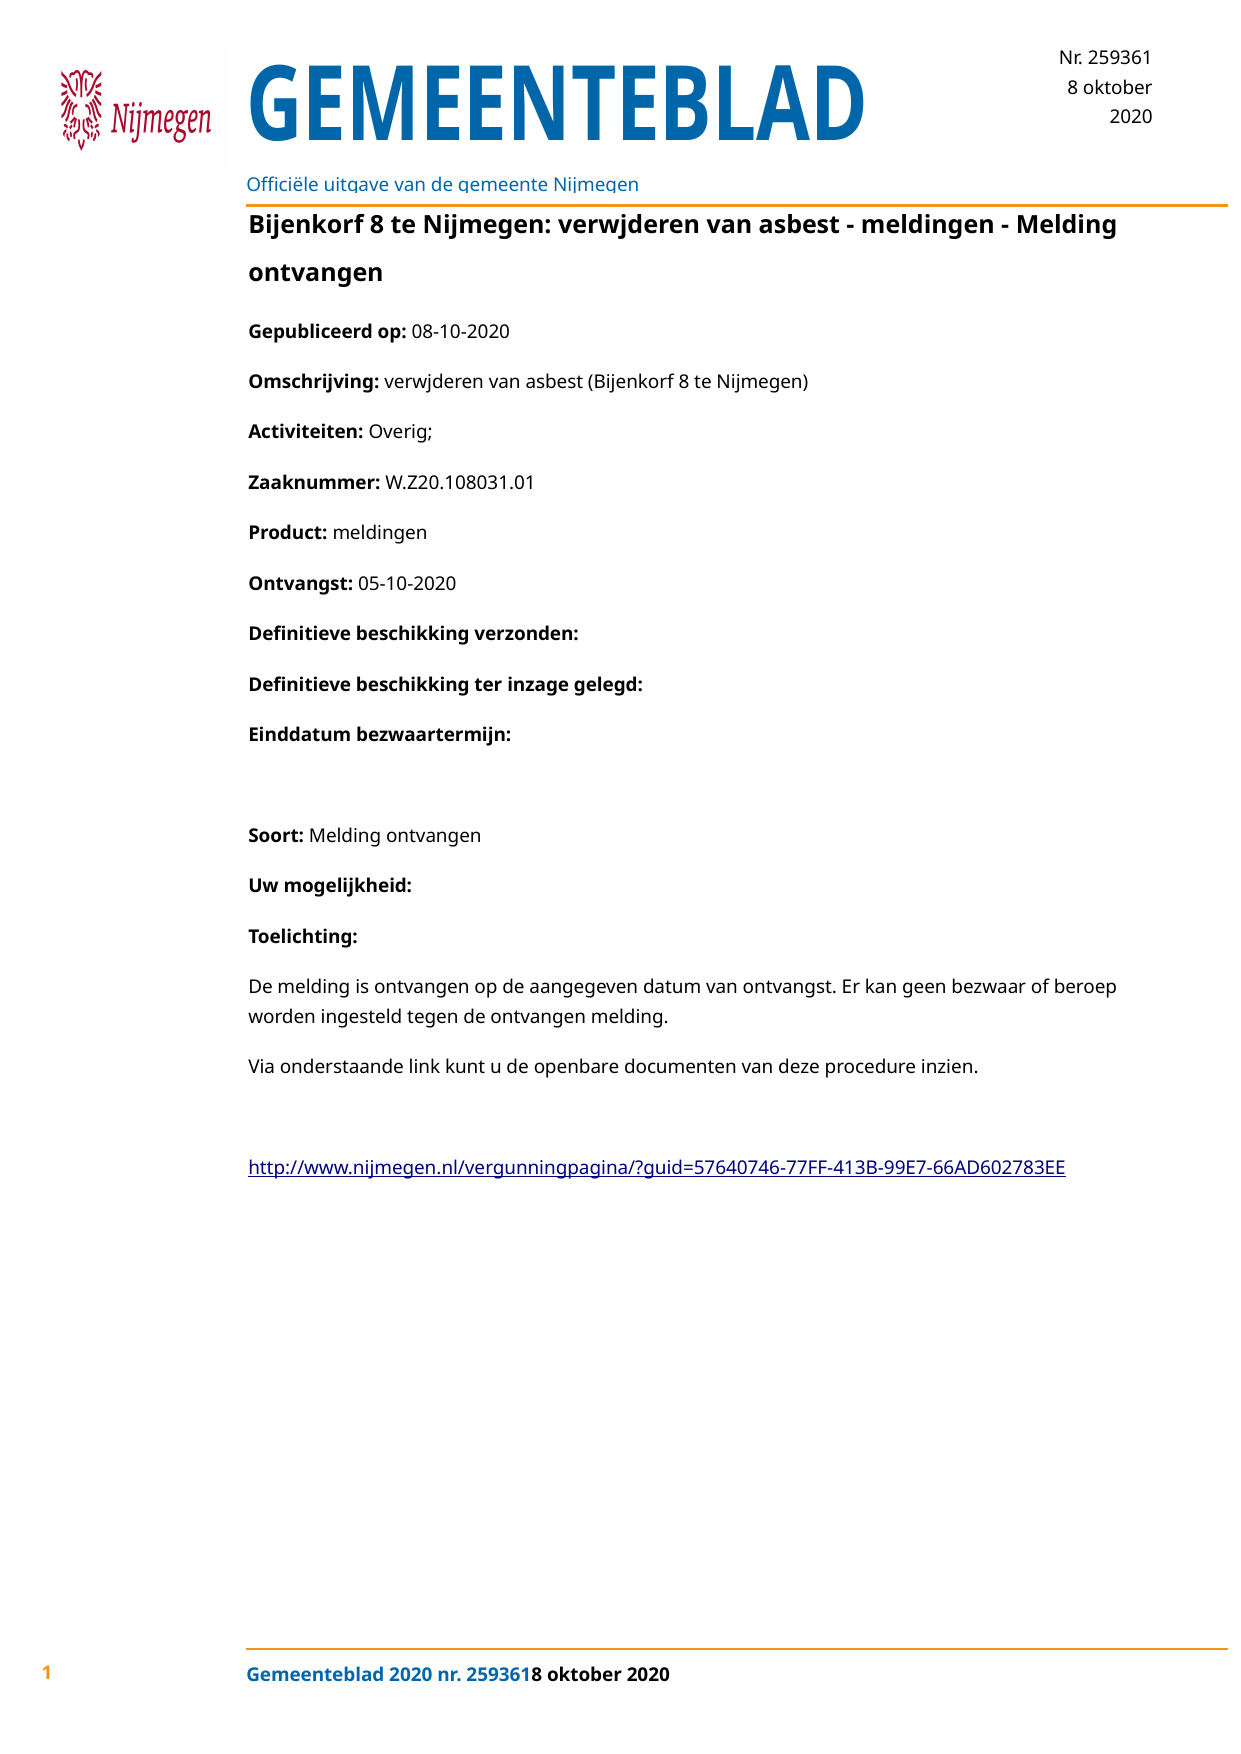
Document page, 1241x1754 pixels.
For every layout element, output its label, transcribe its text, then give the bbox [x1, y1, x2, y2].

text Toelichting: [248, 923, 1152, 949]
text Gepubliceerd op: 08-10-2020 [248, 318, 1152, 344]
text Zaaknummer: W.Z20.108031.01 [248, 469, 1152, 495]
text Definitieve beschikking ter inzage gelegd: [248, 671, 1152, 697]
text Activiteiten: Overig; [248, 419, 1152, 444]
text http://www.nijmegen.nl/vergunningpagina/?guid=57640746-77FF-413B-99E7-66AD602783EE [248, 1154, 1152, 1180]
text Bijenkorf 8 te Nijmegen: verwjderen van asbest - meldingen - Melding ontvangen [248, 207, 1152, 288]
text Ontvangst: 05-10-2020 [248, 570, 1152, 596]
text Definitieve beschikking verzonden: [248, 620, 1152, 646]
text Soort: Melding ontvangen [248, 822, 1152, 848]
text Via onderstaande link kunt u de openbare documenten van deze procedure inzien. [248, 1053, 1152, 1079]
text Omschrijving: verwjderen van asbest (Bijenkorf 8 te Nijmegen) [248, 368, 1152, 394]
text De melding is ontvangen op de aangegeven datum van ontvangst. Er kan geen bezwaar of beroep worden ingesteld tegen de ontvangen melding. [248, 973, 1152, 1029]
text Einddatum bezwaartermijn: [248, 721, 1152, 747]
picture [41, 47, 231, 172]
text Uw mogelijkheid: [248, 872, 1152, 898]
text Product: meldingen [248, 519, 1152, 545]
